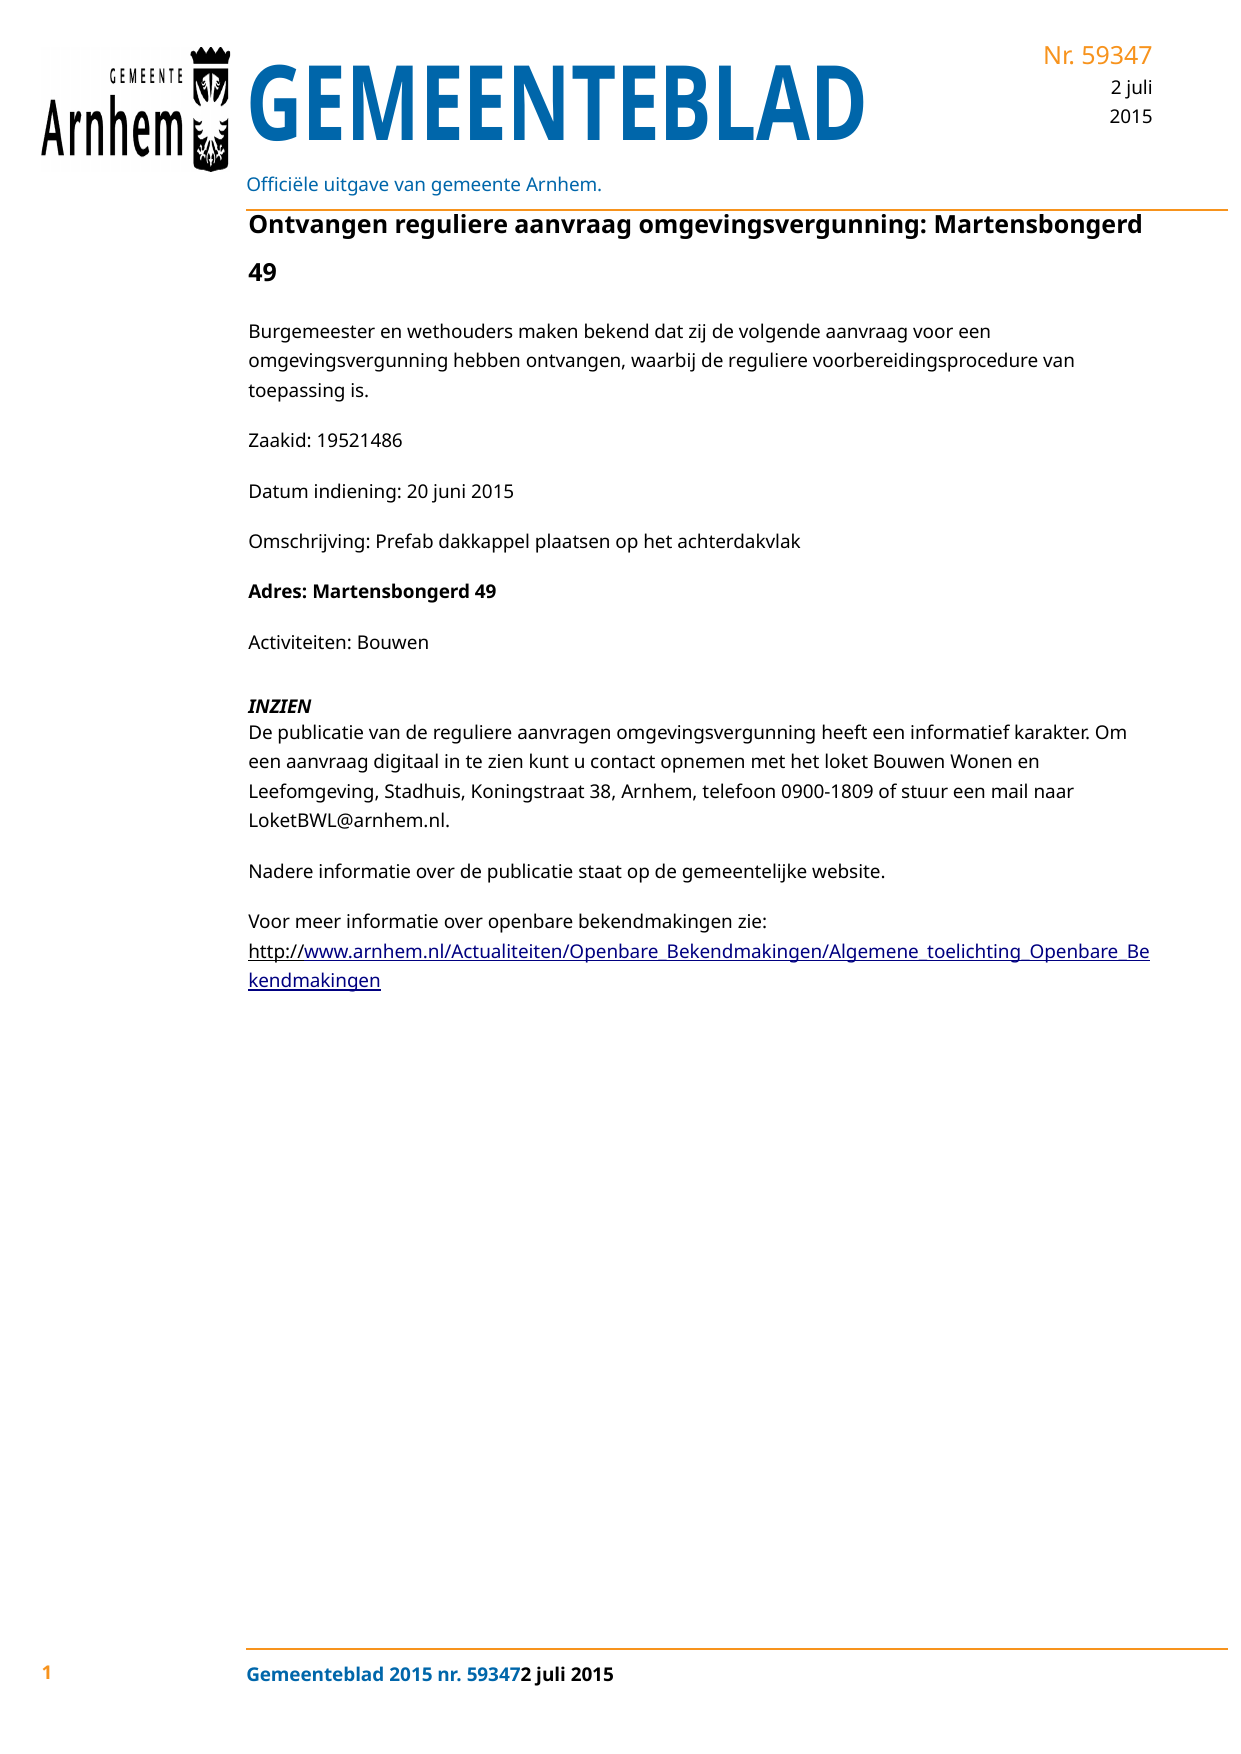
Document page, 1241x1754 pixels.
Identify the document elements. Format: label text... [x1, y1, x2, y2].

text Omschrijving: Prefab dakkappel plaatsen op het achterdakvlak [248, 528, 1152, 554]
text Nadere informatie over de publicatie staat op de gemeentelijke website. [248, 858, 1152, 884]
text De publicatie van de reguliere aanvragen omgevingsvergunning heeft een informatief karakter. Om een aanvraag digitaal in te zien kunt u contact opnemen met het loket Bouwen Wonen en Leefomgeving, Stadhuis, Koningstraat 38, Arnhem, telefoon 0900-1809 of stuur een mail naar LoketBWL@arnhem.nl. [248, 719, 1152, 833]
text Adres: Martensbongerd 49 [248, 579, 1152, 604]
text INZIEN [248, 693, 1152, 719]
text Burgemeester en wethouders maken bekend dat zij de volgende aanvraag voor een omgevingsvergunning hebben ontvangen, waarbij de reguliere voorbereidingsprocedure van toepassing is. [248, 318, 1152, 403]
text Activiteiten: Bouwen [248, 629, 1152, 655]
text Datum indiening: 20 juni 2015 [248, 478, 1152, 504]
text Zaakid: 19521486 [248, 427, 1152, 453]
picture [41, 47, 231, 172]
text Ontvangen reguliere aanvraag omgevingsvergunning: Martensbongerd 49 [248, 211, 1152, 288]
text Voor meer informatie over openbare bekendmakingen zie: http://www.arnhem.nl/Actualiteiten/Openbare_Bekendmakingen/Algemene_toelichting_Openbare_Bekendmakingen [248, 908, 1152, 993]
